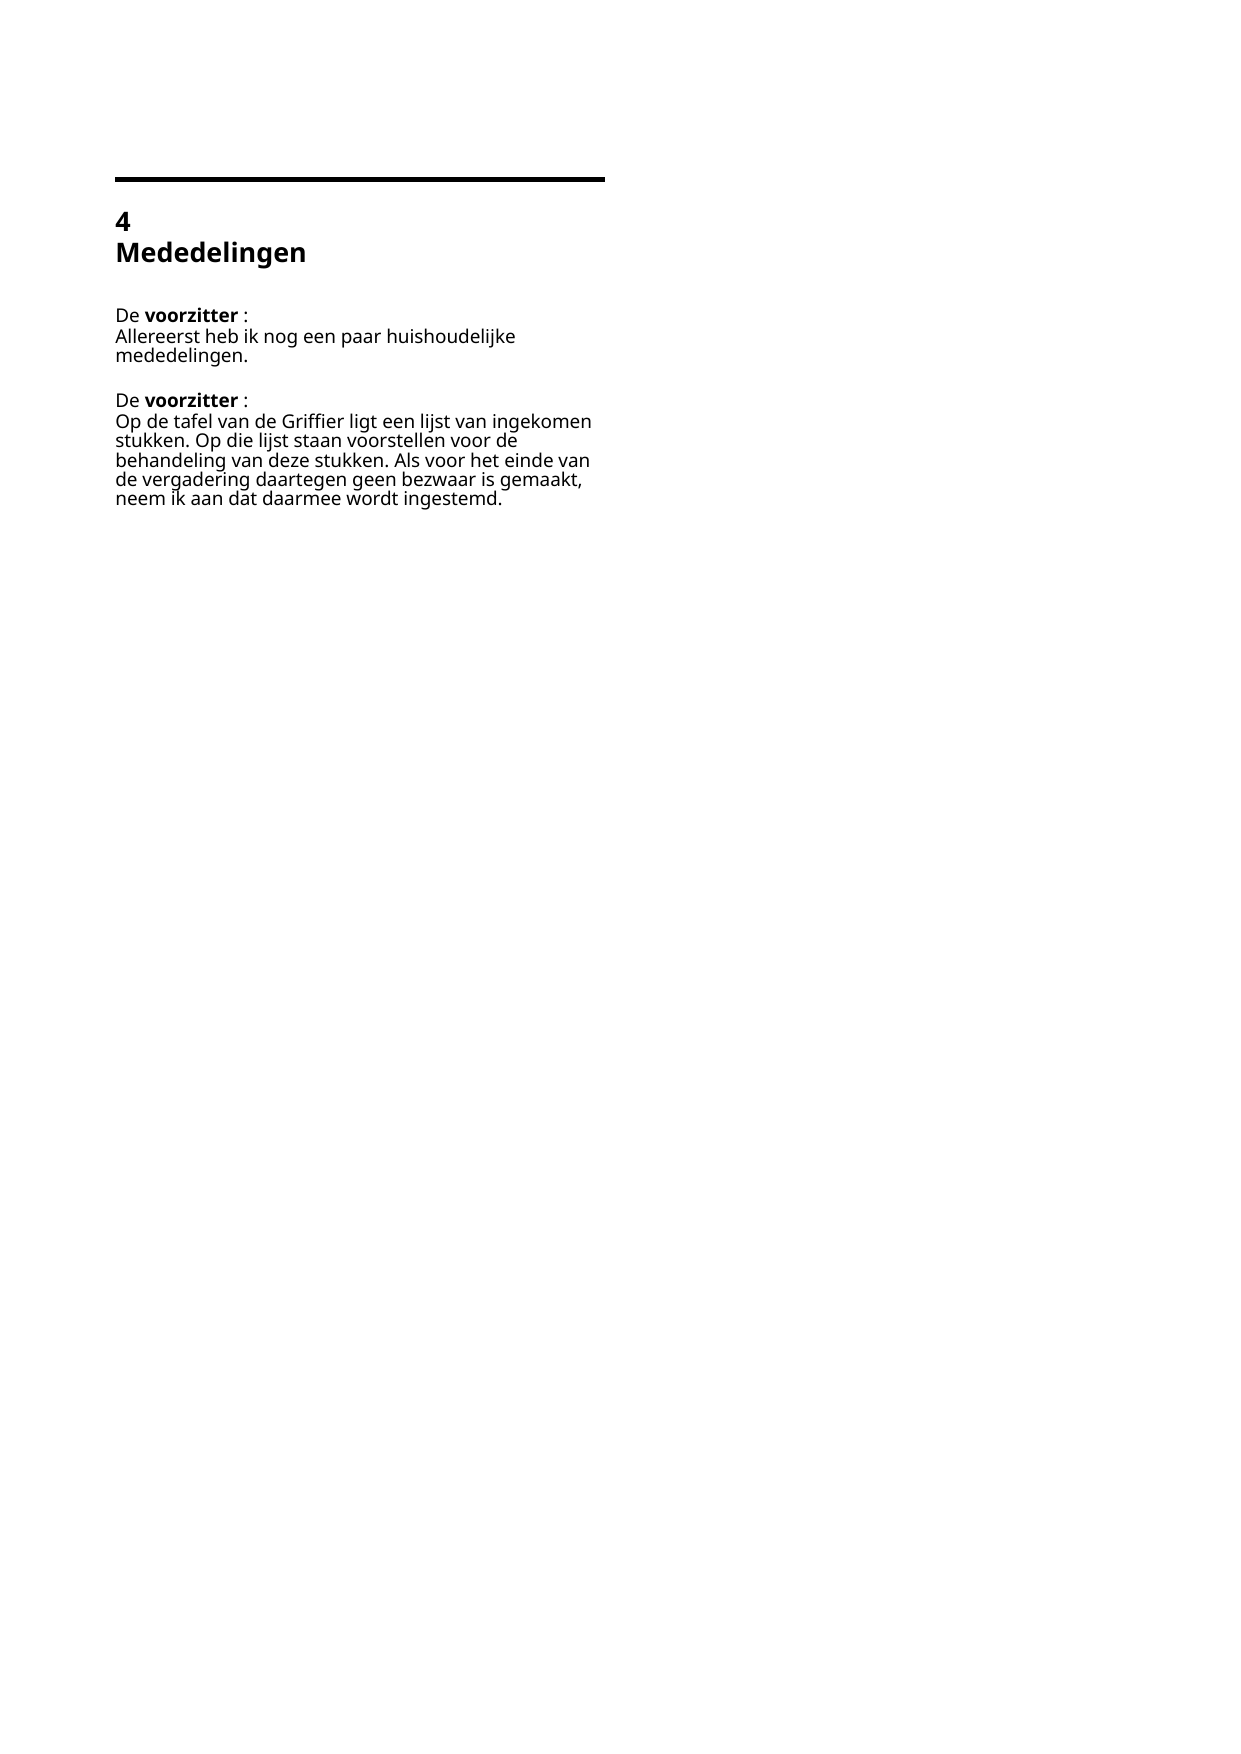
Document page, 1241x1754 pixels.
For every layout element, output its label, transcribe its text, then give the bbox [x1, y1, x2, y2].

text 4 [115, 203, 605, 239]
text De voorzitter : [115, 302, 605, 328]
text Mededelingen [115, 239, 605, 283]
text De voorzitter : [115, 387, 605, 413]
text Op de tafel van de Griffier ligt een lijst van ingekomen stukken. Op die lijst staan voorstellen voor de behandeling van deze stukken. Als voor het einde van de vergadering daartegen geen bezwaar is gemaakt, neem ik aan dat daarmee wordt ingestemd. [115, 413, 605, 509]
text Allereerst heb ik nog een paar huishoudelijke mededelingen. [115, 328, 605, 367]
